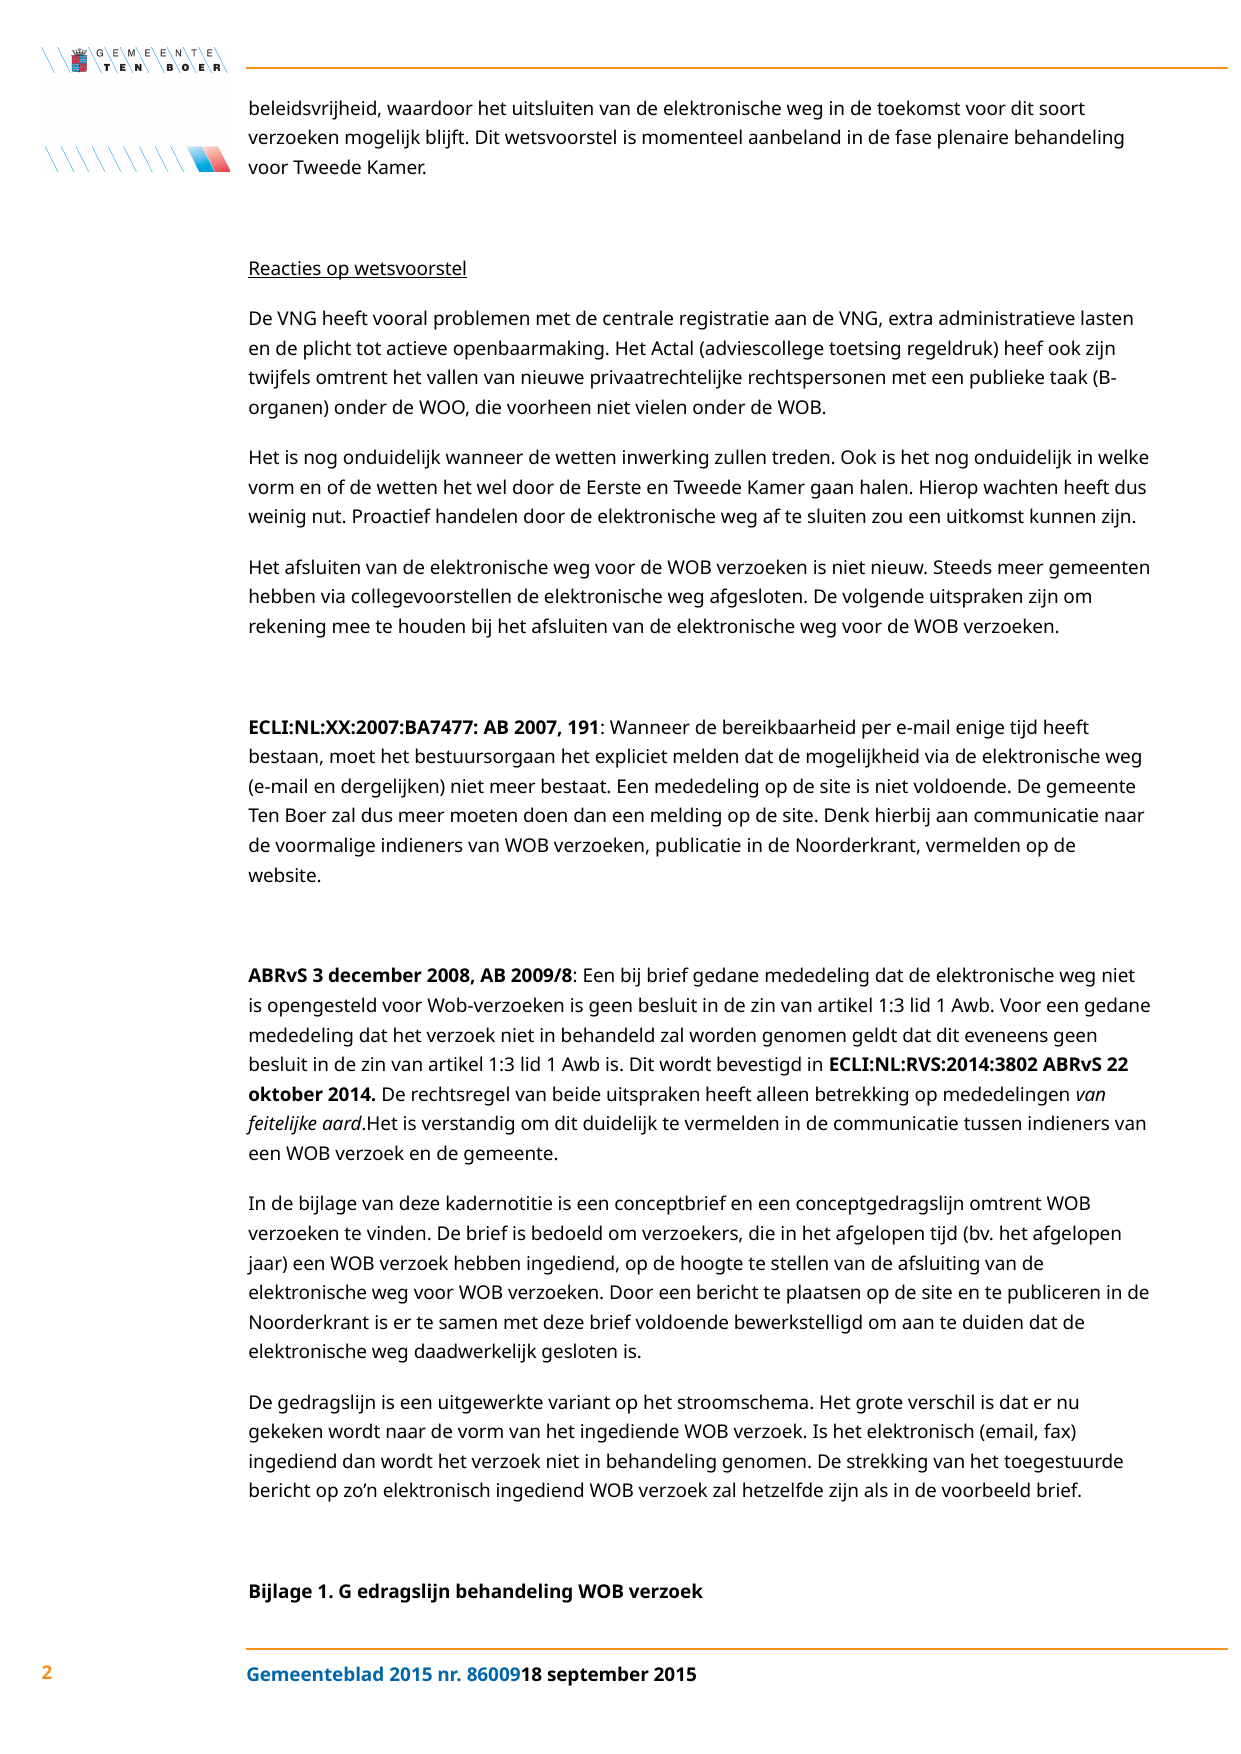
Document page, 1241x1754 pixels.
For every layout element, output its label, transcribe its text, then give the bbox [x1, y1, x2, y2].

text In de bijlage van deze kadernotitie is een conceptbrief en een conceptgedragslijn omtrent WOB verzoeken te vinden. De brief is bedoeld om verzoekers, die in het afgelopen tijd (bv. het afgelopen jaar) een WOB verzoek hebben ingediend, op de hoogte te stellen van de afsluiting van de elektronische weg voor WOB verzoeken. Door een bericht te plaatsen op de site en te publiceren in de Noorderkrant is er te samen met deze brief voldoende bewerkstelligd om aan te duiden dat de elektronische weg daadwerkelijk gesloten is. [248, 1191, 1152, 1364]
text De gedragslijn is een uitgewerkte variant op het stroomschema. Het grote verschil is dat er nu gekeken wordt naar de vorm van het ingediende WOB verzoek. Is het elektronisch (email, fax) ingediend dan wordt het verzoek niet in behandeling genomen. De strekking van het toegestuurde bericht op zo’n elektronisch ingediend WOB verzoek zal hetzelfde zijn als in de voorbeeld brief. [248, 1389, 1152, 1503]
picture [41, 47, 231, 172]
text Bijlage 1. G edragslijn behandeling WOB verzoek [248, 1578, 1152, 1604]
text beleidsvrijheid, waardoor het uitsluiten van de elektronische weg in de toekomst voor dit soort verzoeken mogelijk blijft. Dit wetsvoorstel is momenteel aanbeland in de fase plenaire behandeling voor Tweede Kamer. [248, 95, 1152, 180]
text ABRvS 3 december 2008, AB 2009/8: Een bij brief gedane mededeling dat de elektronische weg niet is opengesteld voor Wob-verzoeken is geen besluit in de zin van artikel 1:3 lid 1 Awb. Voor een gedane mededeling dat het verzoek niet in behandeld zal worden genomen geldt dat dit eveneens geen besluit in de zin van artikel 1:3 lid 1 Awb is. Dit wordt bevestigd in ECLI:NL:RVS:2014:3802 ABRvS 22 oktober 2014. De rechtsregel van beide uitspraken heeft alleen betrekking op mededelingen van feitelijke aard.Het is verstandig om dit duidelijk te vermelden in de communicatie tussen indieners van een WOB verzoek en de gemeente. [248, 963, 1152, 1166]
text ECLI:NL:XX:2007:BA7477: AB 2007, 191: Wanneer de bereikbaarheid per e-mail enige tijd heeft bestaan, moet het bestuursorgaan het expliciet melden dat de mogelijkheid via de elektronische weg (e-mail en dergelijken) niet meer bestaat. Een mededeling op de site is niet voldoende. De gemeente Ten Boer zal dus meer moeten doen dan een melding op de site. Denk hierbij aan communicatie naar de voormalige indieners van WOB verzoeken, publicatie in de Noorderkrant, vermelden op de website. [248, 714, 1152, 888]
text De VNG heeft vooral problemen met de centrale registratie aan de VNG, extra administratieve lasten en de plicht tot actieve openbaarmaking. Het Actal (adviescollege toetsing regeldruk) heef ook zijn twijfels omtrent het vallen van nieuwe privaatrechtelijke rechtspersonen met een publieke taak (B-organen) onder de WOO, die voorheen niet vielen onder de WOB. [248, 305, 1152, 420]
text Het afsluiten van de elektronische weg voor de WOB verzoeken is niet nieuw. Steeds meer gemeenten hebben via collegevoorstellen de elektronische weg afgesloten. De volgende uitspraken zijn om rekening mee te houden bij het afsluiten van de elektronische weg voor de WOB verzoeken. [248, 554, 1152, 639]
text Het is nog onduidelijk wanneer de wetten inwerking zullen treden. Ook is het nog onduidelijk in welke vorm en of de wetten het wel door de Eerste en Tweede Kamer gaan halen. Hierop wachten heeft dus weinig nut. Proactief handelen door de elektronische weg af te sluiten zou een uitkomst kunnen zijn. [248, 444, 1152, 529]
text Reacties op wetsvoorstel [248, 255, 1152, 281]
